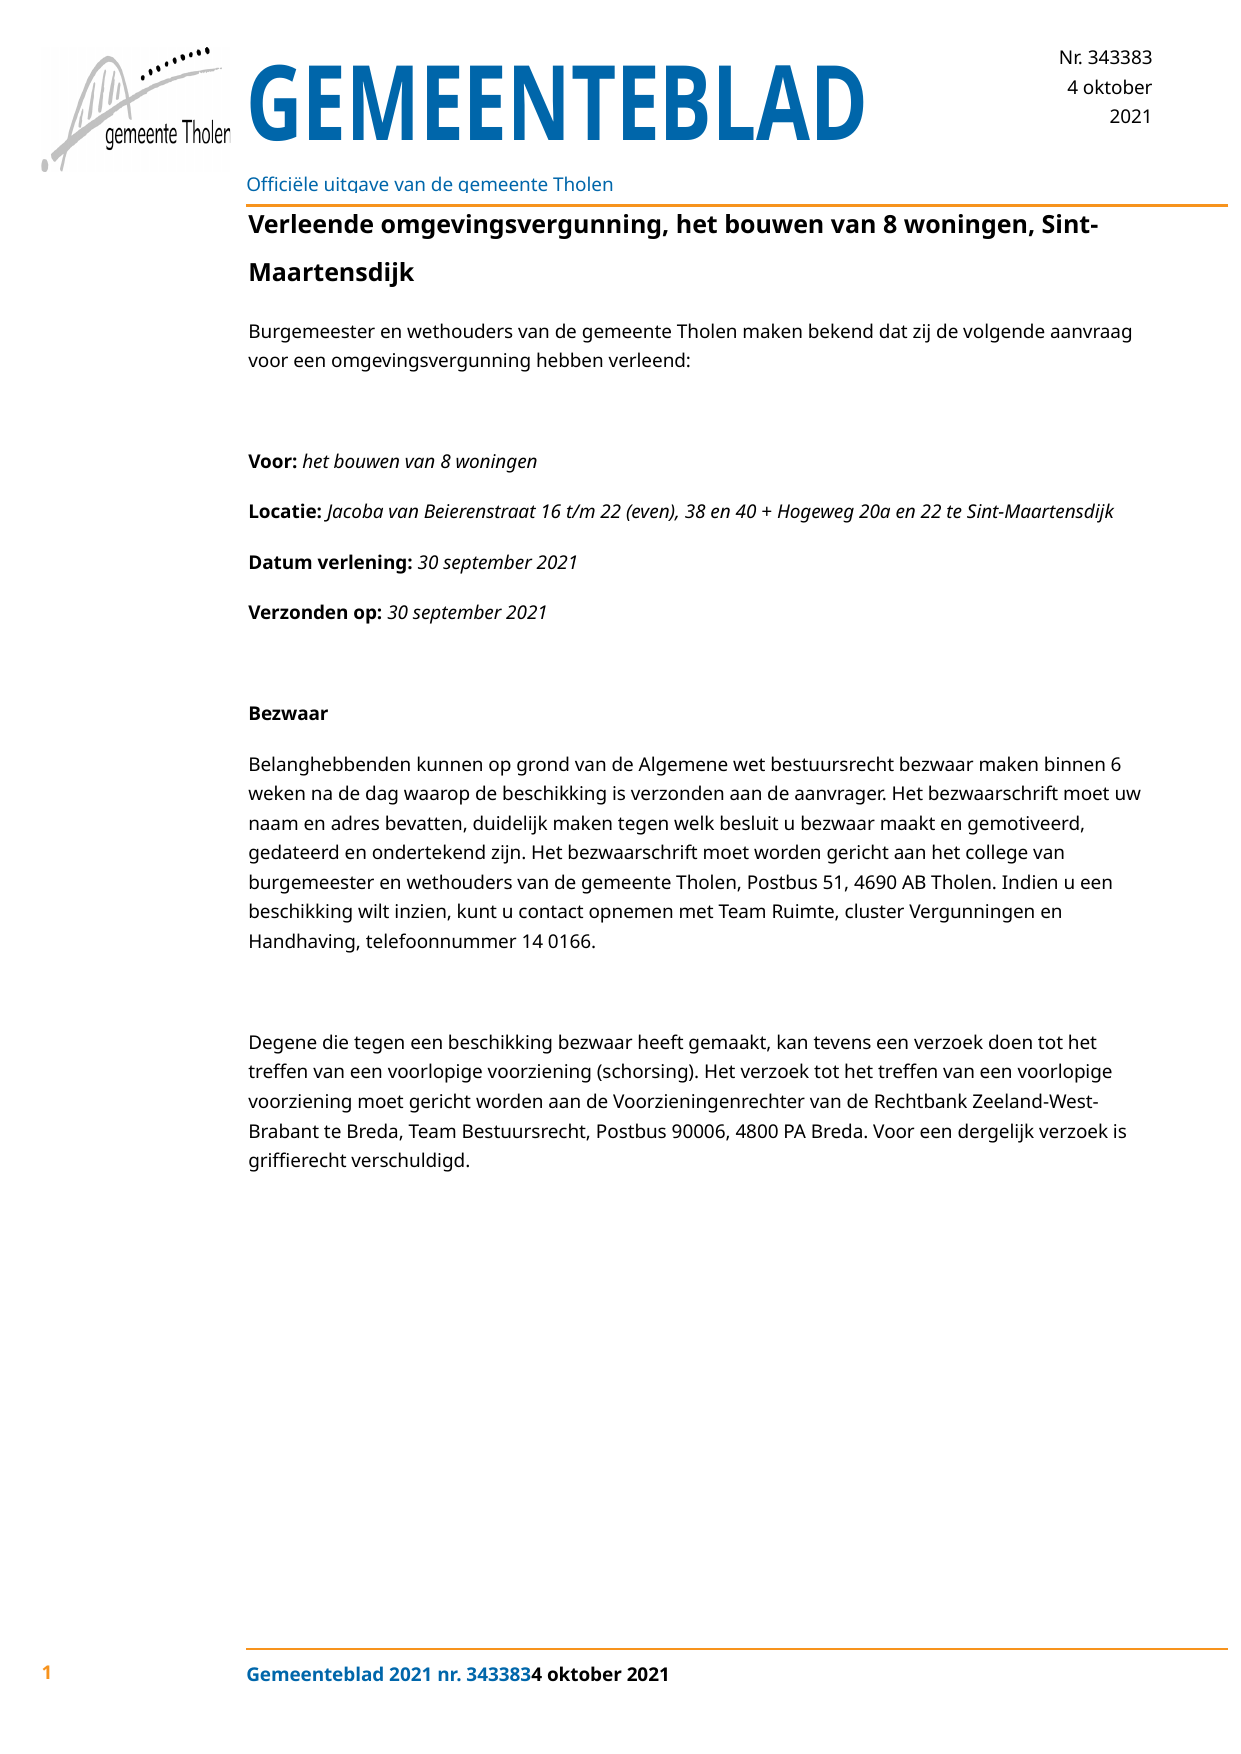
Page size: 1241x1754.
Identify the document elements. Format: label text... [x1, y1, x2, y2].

text Voor: het bouwen van 8 woningen [248, 448, 1152, 474]
text Datum verlening: 30 september 2021 [248, 549, 1152, 575]
text Bezwaar [248, 700, 1152, 726]
picture [41, 47, 231, 172]
text Verleende omgevingsvergunning, het bouwen van 8 woningen, Sint-Maartensdijk [248, 207, 1152, 288]
text Locatie: Jacoba van Beierenstraat 16 t/m 22 (even), 38 en 40 + Hogeweg 20a en 22 te Sint-Maartensdijk [248, 499, 1152, 524]
text Verzonden op: 30 september 2021 [248, 599, 1152, 625]
text Burgemeester en wethouders van de gemeente Tholen maken bekend dat zij de volgende aanvraag voor een omgevingsvergunning hebben verleend: [248, 318, 1152, 373]
text Degene die tegen een beschikking bezwaar heeft gemaakt, kan tevens een verzoek doen tot het treffen van een voorlopige voorziening (schorsing). Het verzoek tot het treffen van een voorlopige voorziening moet gericht worden aan de Voorzieningenrechter van de Rechtbank Zeeland-West-Brabant te Breda, Team Bestuursrecht, Postbus 90006, 4800 PA Breda. Voor een dergelijk verzoek is griffierecht verschuldigd. [248, 1029, 1152, 1173]
text Belanghebbenden kunnen op grond van de Algemene wet bestuursrecht bezwaar maken binnen 6 weken na de dag waarop de beschikking is verzonden aan de aanvrager. Het bezwaarschrift moet uw naam en adres bevatten, duidelijk maken tegen welk besluit u bezwaar maakt en gemotiveerd, gedateerd en ondertekend zijn. Het bezwaarschrift moet worden gericht aan het college van burgemeester en wethouders van de gemeente Tholen, Postbus 51, 4690 AB Tholen. Indien u een beschikking wilt inzien, kunt u contact opnemen met Team Ruimte, cluster Vergunningen en Handhaving, telefoonnummer 14 0166. [248, 751, 1152, 954]
